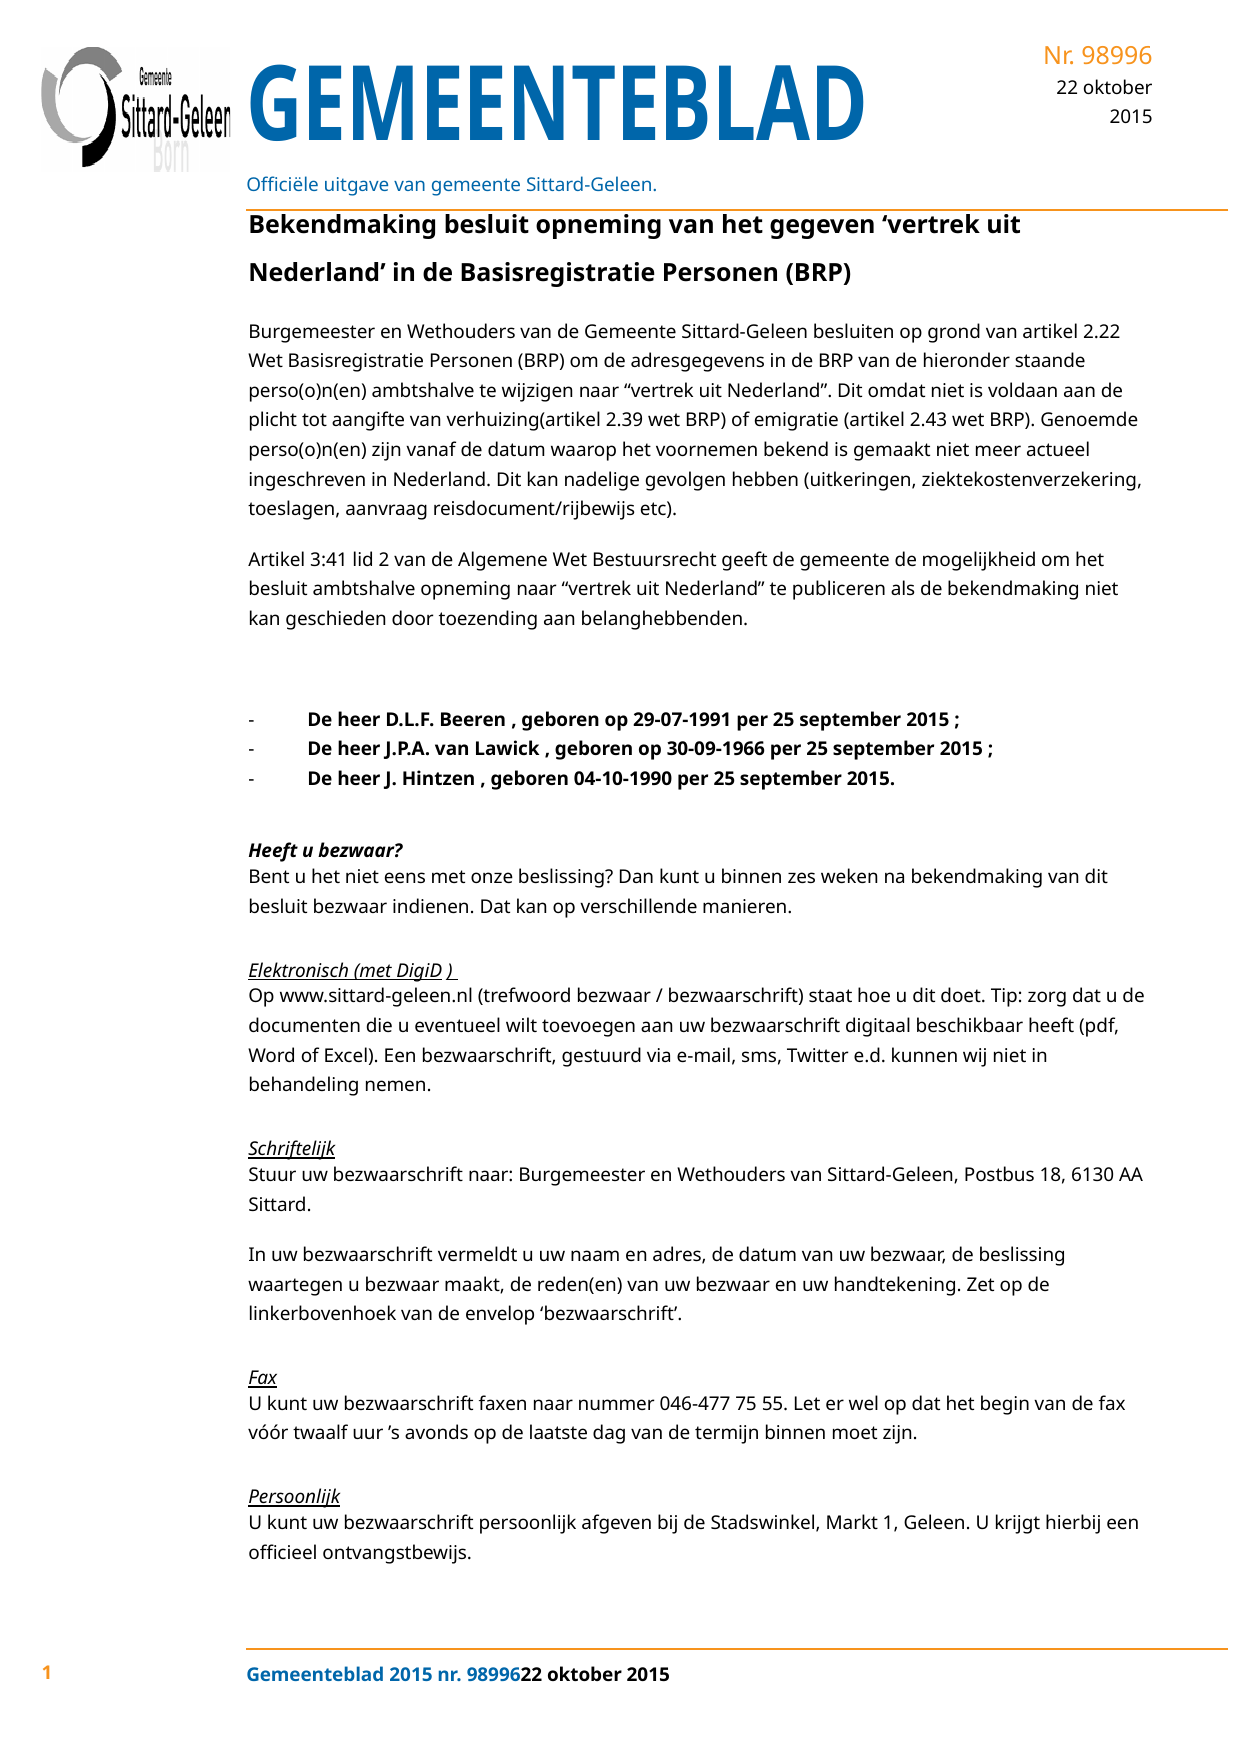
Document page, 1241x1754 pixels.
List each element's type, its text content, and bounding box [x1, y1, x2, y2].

text U kunt uw bezwaarschrift persoonlijk afgeven bij de Stadswinkel, Markt 1, Geleen. U krijgt hierbij een officieel ontvangstbewijs. [248, 1509, 1152, 1564]
text Burgemeester en Wethouders van de Gemeente Sittard-Geleen besluiten op grond van artikel 2.22 Wet Basisregistratie Personen (BRP) om de adresgegevens in de BRP van de hieronder staande perso(o)n(en) ambtshalve te wijzigen naar “vertrek uit Nederland”. Dit omdat niet is voldaan aan de plicht tot aangifte van verhuizing(artikel 2.39 wet BRP) of emigratie (artikel 2.43 wet BRP). Genoemde perso(o)n(en) zijn vanaf de datum waarop het voornemen bekend is gemaakt niet meer actueel ingeschreven in Nederland. Dit kan nadelige gevolgen hebben (uitkeringen, ziektekostenverzekering, toeslagen, aanvraag reisdocument/rijbewijs etc). [248, 318, 1152, 521]
text Bent u het niet eens met onze beslissing? Dan kunt u binnen zes weken na bekendmaking van dit besluit bezwaar indienen. Dat kan op verschillende manieren. [248, 863, 1152, 919]
picture [41, 47, 231, 172]
text Persoonlijk [248, 1483, 1152, 1509]
list De heer D.L.F. Beeren , geboren op 29-07-1991 per 25 september 2015 ; [248, 706, 1152, 732]
text Op www.sittard-geleen.nl (trefwoord bezwaar / bezwaarschrift) staat hoe u dit doet. Tip: zorg dat u de documenten die u eventueel wilt toevoegen aan uw bezwaarschrift digitaal beschikbaar heeft (pdf, Word of Excel). Een bezwaarschrift, gestuurd via e-mail, sms, Twitter e.d. kunnen wij niet in behandeling nemen. [248, 983, 1152, 1097]
text In uw bezwaarschrift vermeldt u uw naam en adres, de datum van uw bezwaar, de beslissing waartegen u bezwaar maakt, de reden(en) van uw bezwaar en uw handtekening. Zet op de linkerbovenhoek van de envelop ‘bezwaarschrift’. [248, 1241, 1152, 1326]
list De heer J.P.A. van Lawick , geboren op 30-09-1966 per 25 september 2015 ; [248, 735, 1152, 761]
text Schriftelijk [248, 1135, 1152, 1161]
list De heer J. Hintzen , geboren 04-10-1990 per 25 september 2015. [248, 765, 1152, 791]
text Fax [248, 1364, 1152, 1390]
text Heeft u bezwaar? [248, 838, 1152, 863]
text Elektronisch (met DigiD ) [248, 957, 1152, 983]
text Bekendmaking besluit opneming van het gegeven ‘vertrek uit Nederland’ in de Basisregistratie Personen (BRP) [248, 211, 1152, 288]
text Stuur uw bezwaarschrift naar: Burgemeester en Wethouders van Sittard-Geleen, Postbus 18, 6130 AA Sittard. [248, 1161, 1152, 1216]
text Artikel 3:41 lid 2 van de Algemene Wet Bestuursrecht geeft de gemeente de mogelijkheid om het besluit ambtshalve opneming naar “vertrek uit Nederland” te publiceren als de bekendmaking niet kan geschieden door toezending aan belanghebbenden. [248, 546, 1152, 631]
text U kunt uw bezwaarschrift faxen naar nummer 046-477 75 55. Let er wel op dat het begin van de fax vóór twaalf uur ’s avonds op de laatste dag van de termijn binnen moet zijn. [248, 1390, 1152, 1445]
